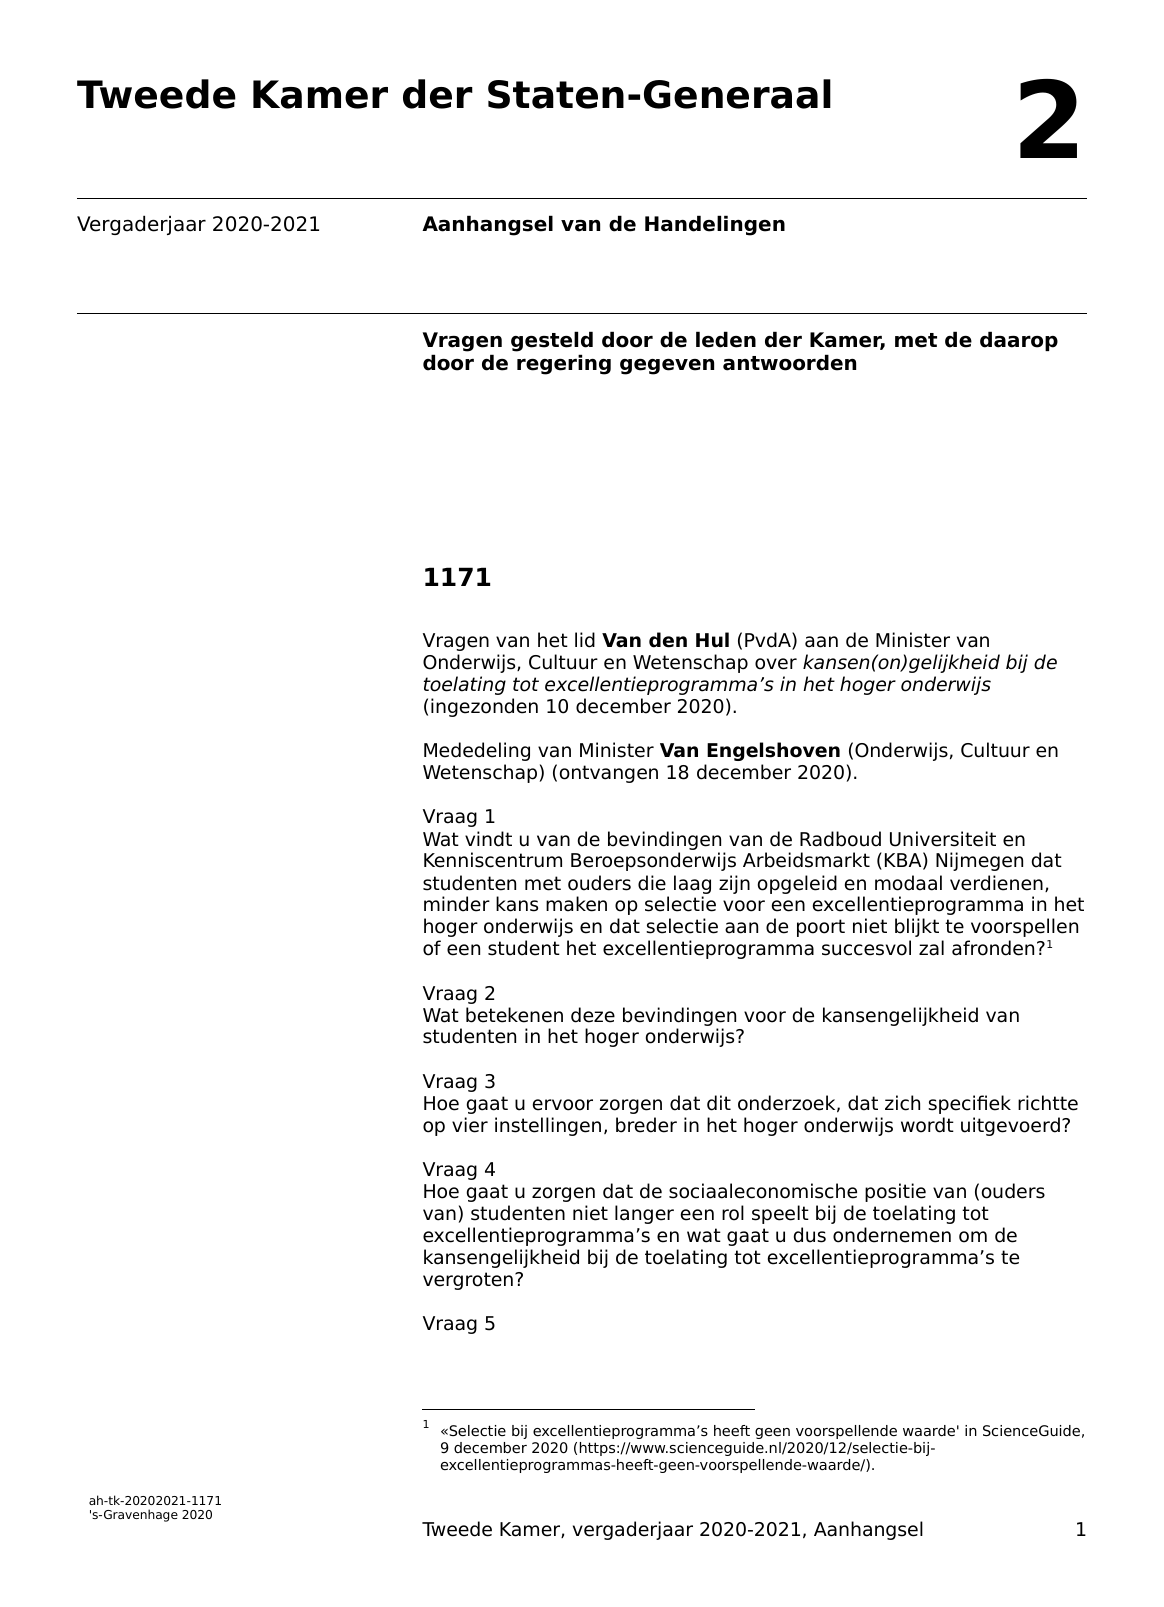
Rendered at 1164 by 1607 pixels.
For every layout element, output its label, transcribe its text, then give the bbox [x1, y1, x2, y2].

text Vraag 1 [422, 806, 1087, 828]
table_cell Vragen gesteld door de leden der Kamer, met de daarop door de regering gegeven antwoorden [422, 314, 1087, 375]
table_cell [77, 314, 422, 375]
text Wat vindt u van de bevindingen van de Radboud Universiteit en Kenniscentrum Beroepsonderwijs Arbeidsmarkt (KBA) Nijmegen dat studenten met ouders die laag zijn opgeleid en modaal verdienen, minder kans maken op selectie voor een excellentieprogramma in het hoger onderwijs en dat selectie aan de poort niet blijkt te voorspellen of een student het excellentieprogramma succesvol zal afronden? [422, 828, 1087, 960]
text «Selectie bij excellentieprogramma’s heeft geen voorspellende waarde' in ScienceGuide, 9 december 2020 (https://www.scienceguide.nl/2020/12/selectie-bij-excellentieprogrammas-heeft-geen-voorspellende-waarde/). [422, 1418, 1087, 1474]
text Hoe gaat u zorgen dat de sociaaleconomische positie van (ouders van) studenten niet langer een rol speelt bij de toelating tot excellentieprogramma’s en wat gaat u dus ondernemen om de kansengelijkheid bij de toelating tot excellentieprogramma’s te vergroten? [422, 1181, 1087, 1291]
text Vragen van het lid Van den Hul (PvdA) aan de Minister van Onderwijs, Cultuur en Wetenschap over kansen(on)gelijkheid bij de toelating tot excellentieprogramma’s in het hoger onderwijs (ingezonden 10 december 2020). [422, 630, 1087, 718]
text 1171 [422, 563, 1087, 592]
text Vraag 2 [422, 982, 1087, 1004]
text Wat betekenen deze bevindingen voor de kansengelijkheid van studenten in het hoger onderwijs? [422, 1004, 1087, 1048]
text ah-tk-20202021-1171 [88, 1494, 323, 1508]
table_cell Aanhangsel van de Handelingen [422, 199, 1087, 313]
text Hoe gaat u ervoor zorgen dat dit onderzoek, dat zich specifiek richtte op vier instellingen, breder in het hoger onderwijs wordt uitgevoerd? [422, 1093, 1087, 1137]
text 's-Gravenhage 2020 [88, 1508, 323, 1522]
text Vraag 5 [422, 1313, 1087, 1335]
text Mededeling van Minister Van Engelshoven (Onderwijs, Cultuur en Wetenschap) (ontvangen 18 december 2020). [422, 740, 1087, 784]
table_header 2 [886, 59, 1087, 198]
table_header Tweede Kamer der Staten-Generaal [77, 59, 886, 198]
table_cell Vergaderjaar 2020-2021 [77, 199, 422, 313]
text Vraag 4 [422, 1159, 1087, 1181]
text Vraag 3 [422, 1071, 1087, 1093]
